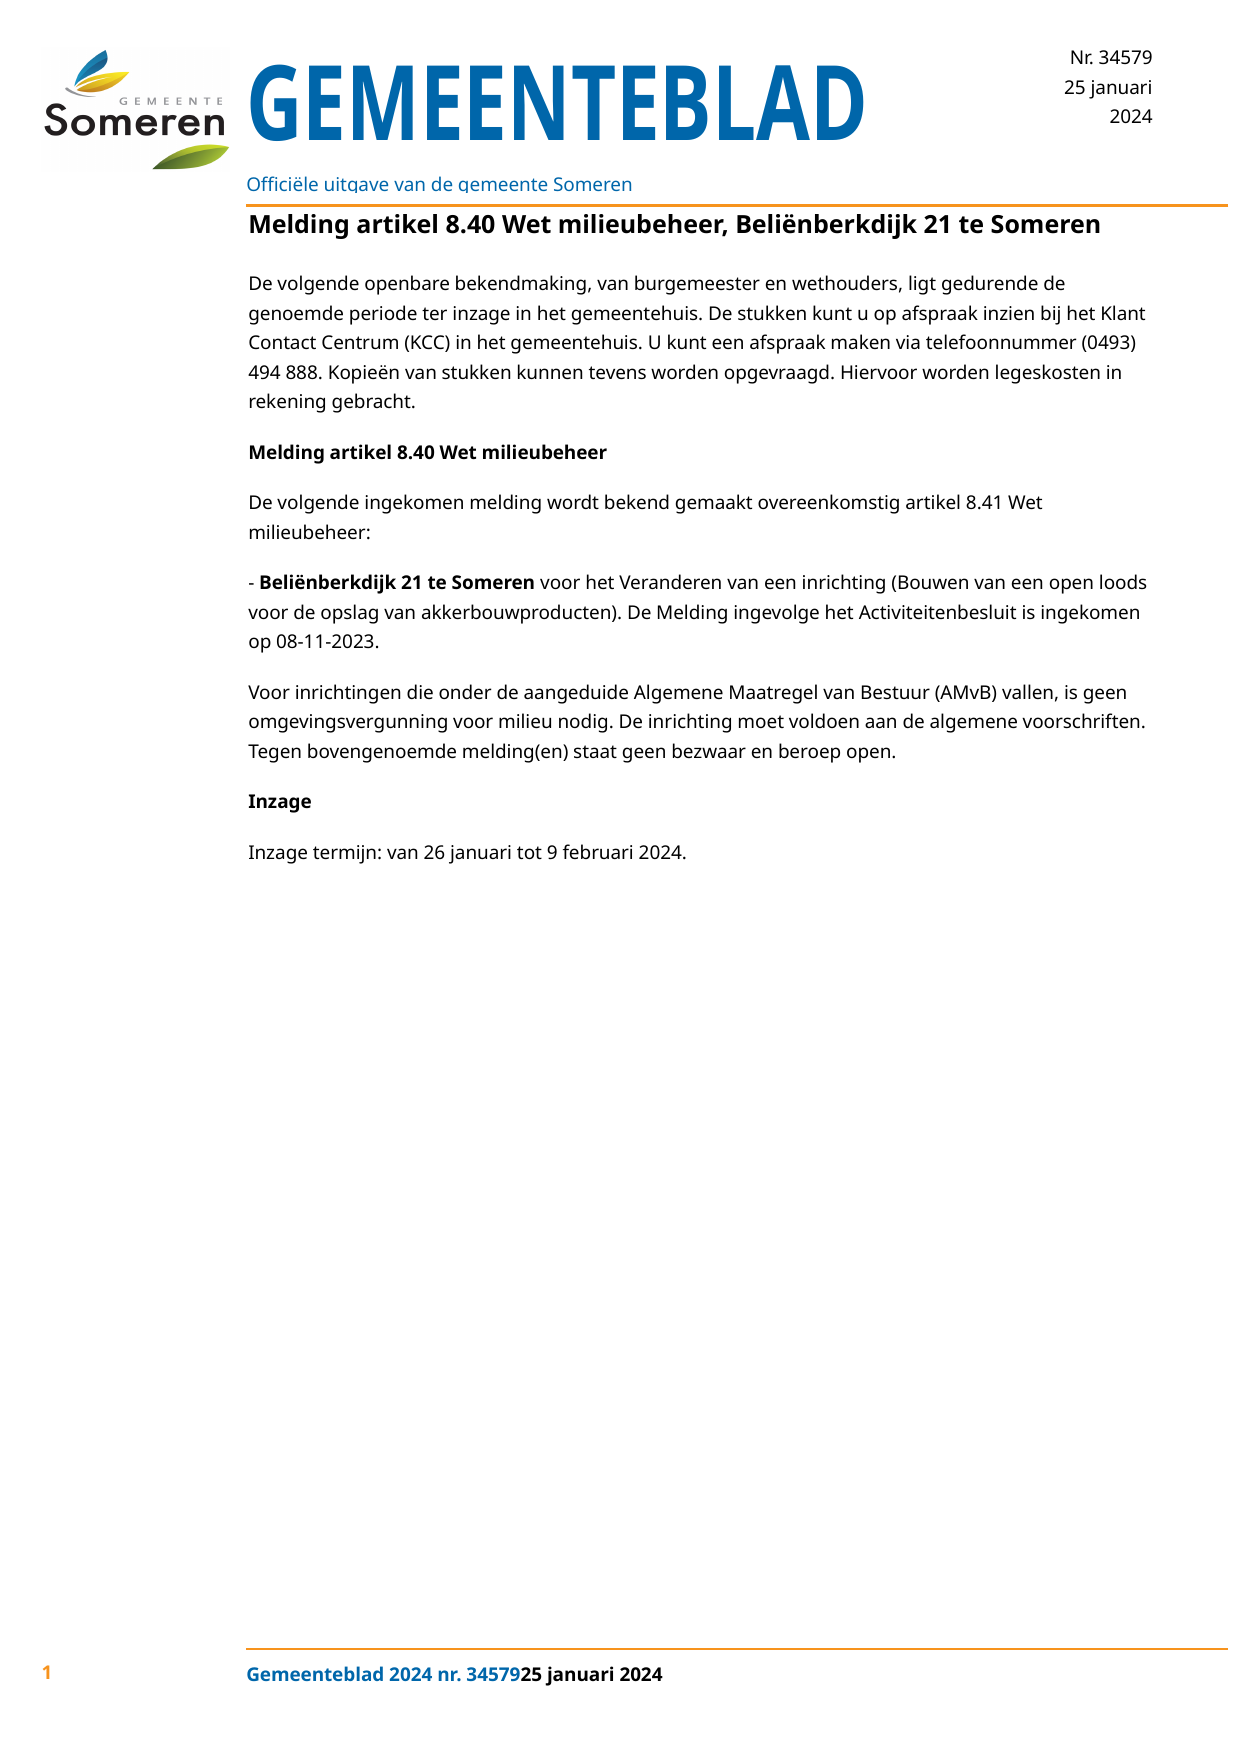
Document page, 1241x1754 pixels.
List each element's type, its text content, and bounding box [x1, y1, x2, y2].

text Voor inrichtingen die onder de aangeduide Algemene Maatregel van Bestuur (AMvB) vallen, is geen omgevingsvergunning voor milieu nodig. De inrichting moet voldoen aan de algemene voorschriften. Tegen bovengenoemde melding(en) staat geen bezwaar en beroep open. [248, 679, 1152, 764]
text De volgende openbare bekendmaking, van burgemeester en wethouders, ligt gedurende de genoemde periode ter inzage in het gemeentehuis. De stukken kunt u op afspraak inzien bij het Klant Contact Centrum (KCC) in het gemeentehuis. U kunt een afspraak maken via telefoonnummer (0493) 494 888. Kopieën van stukken kunnen tevens worden opgevraagd. Hiervoor worden legeskosten in rekening gebracht. [248, 270, 1152, 414]
picture [41, 47, 231, 172]
text Melding artikel 8.40 Wet milieubeheer, Beliënberkdijk 21 te Someren [248, 207, 1152, 241]
text Melding artikel 8.40 Wet milieubeheer [248, 439, 1152, 465]
text Inzage [248, 789, 1152, 814]
text - Beliënberkdijk 21 te Someren voor het Veranderen van een inrichting (Bouwen van een open loods voor de opslag van akkerbouwproducten). De Melding ingevolge het Activiteitenbesluit is ingekomen op 08-11-2023. [248, 569, 1152, 654]
text De volgende ingekomen melding wordt bekend gemaakt overeenkomstig artikel 8.41 Wet milieubeheer: [248, 489, 1152, 545]
text Inzage termijn: van 26 januari tot 9 februari 2024. [248, 839, 1152, 865]
